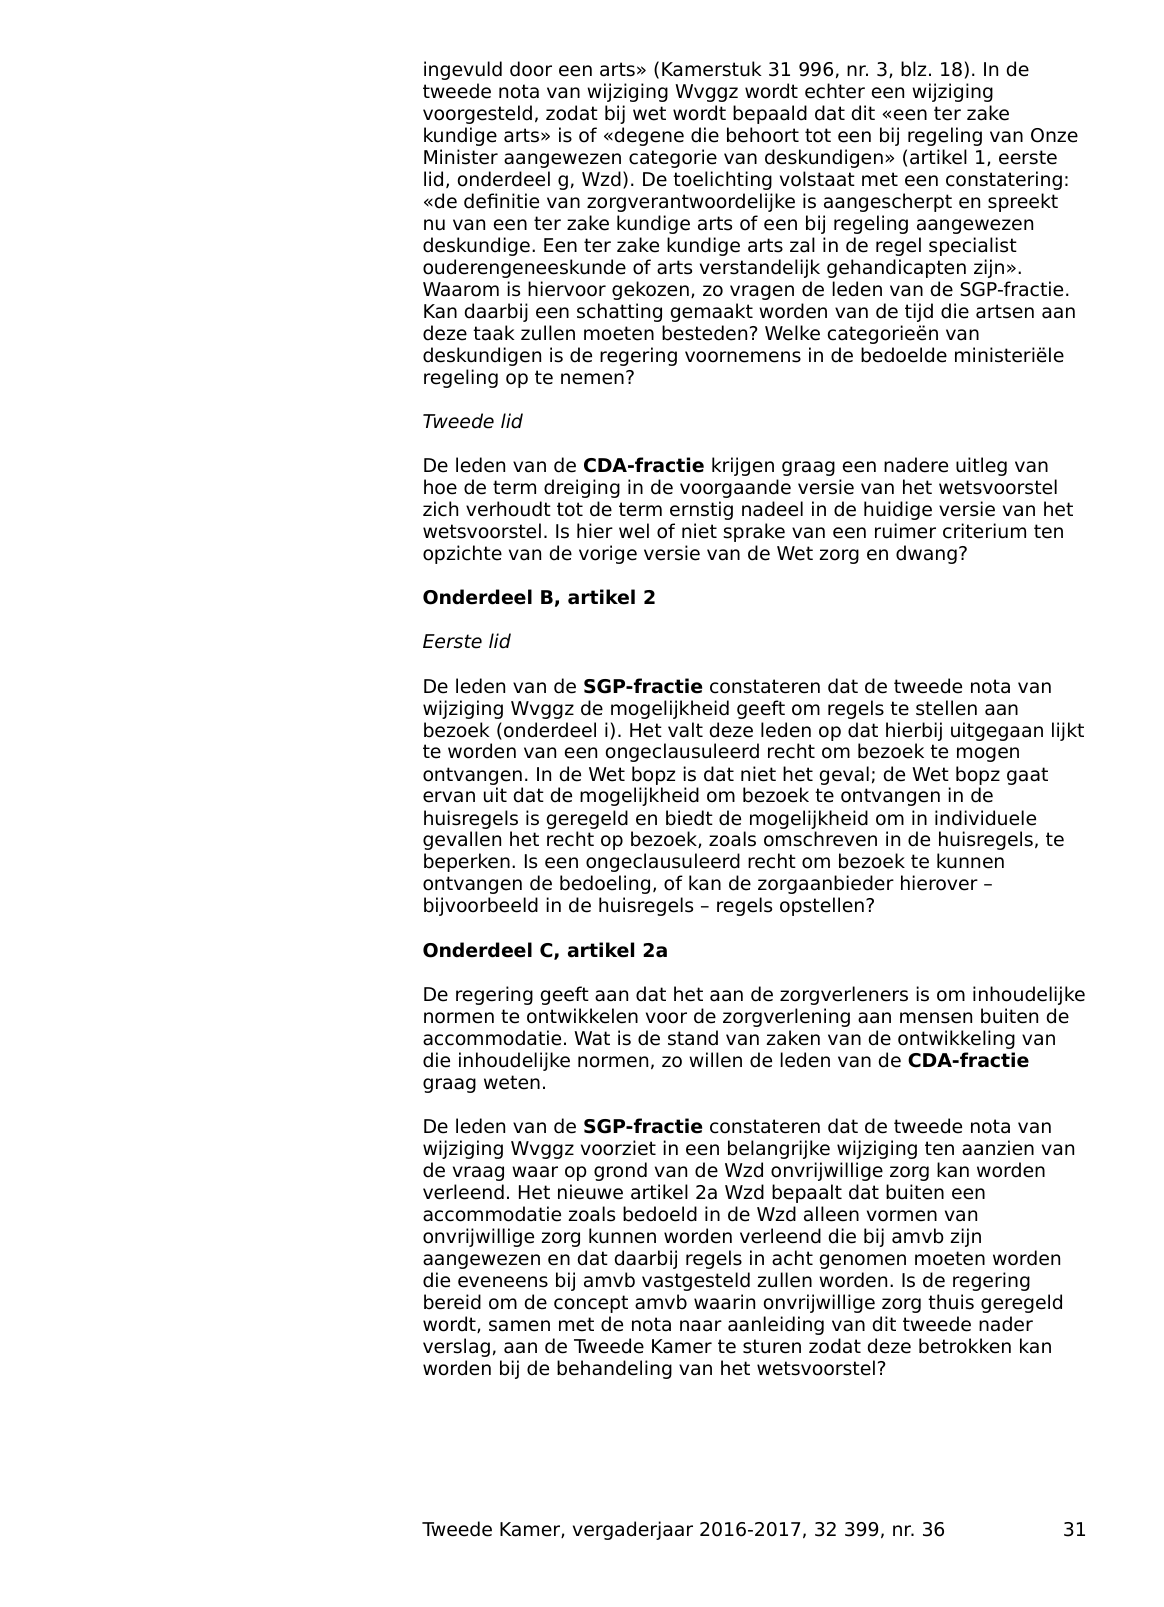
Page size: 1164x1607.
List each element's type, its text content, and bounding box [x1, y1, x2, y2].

subtitle Tweede lid [422, 411, 1087, 433]
text De leden van de SGP-fractie constateren dat de tweede nota van wijziging Wvggz de mogelijkheid geeft om regels te stellen aan bezoek (onderdeel i). Het valt deze leden op dat hierbij uitgegaan lijkt te worden van een ongeclausuleerd recht om bezoek te mogen ontvangen. In de Wet bopz is dat niet het geval; de Wet bopz gaat ervan uit dat de mogelijkheid om bezoek te ontvangen in de huisregels is geregeld en biedt de mogelijkheid om in individuele gevallen het recht op bezoek, zoals omschreven in de huisregels, te beperken. Is een ongeclausuleerd recht om bezoek te kunnen ontvangen de bedoeling, of kan de zorgaanbieder hierover – bijvoorbeeld in de huisregels – regels opstellen? [422, 676, 1087, 917]
subtitle Eerste lid [422, 631, 1087, 653]
subtitle Onderdeel B, artikel 2 [422, 587, 1087, 609]
text De leden van de CDA-fractie krijgen graag een nadere uitleg van hoe de term dreiging in de voorgaande versie van het wetsvoorstel zich verhoudt tot de term ernstig nadeel in de huidige versie van het wetsvoorstel. Is hier wel of niet sprake van een ruimer criterium ten opzichte van de vorige versie van de Wet zorg en dwang? [422, 455, 1087, 565]
text ingevuld door een arts» (Kamerstuk 31 996, nr. 3, blz. 18). In de tweede nota van wijziging Wvggz wordt echter een wijziging voorgesteld, zodat bij wet wordt bepaald dat dit «een ter zake kundige arts» is of «degene die behoort tot een bij regeling van Onze Minister aangewezen categorie van deskundigen» (artikel 1, eerste lid, onderdeel g, Wzd). De toelichting volstaat met een constatering: «de definitie van zorgverantwoordelijke is aangescherpt en spreekt nu van een ter zake kundige arts of een bij regeling aangewezen deskundige. Een ter zake kundige arts zal in de regel specialist ouderengeneeskunde of arts verstandelijk gehandicapten zijn». Waarom is hiervoor gekozen, zo vragen de leden van de SGP-fractie. Kan daarbij een schatting gemaakt worden van de tijd die artsen aan deze taak zullen moeten besteden? Welke categorieën van deskundigen is de regering voornemens in de bedoelde ministeriële regeling op te nemen? [422, 59, 1087, 389]
subtitle Onderdeel C, artikel 2a [422, 939, 1087, 961]
text De leden van de SGP-fractie constateren dat de tweede nota van wijziging Wvggz voorziet in een belangrijke wijziging ten aanzien van de vraag waar op grond van de Wzd onvrijwillige zorg kan worden verleend. Het nieuwe artikel 2a Wzd bepaalt dat buiten een accommodatie zoals bedoeld in de Wzd alleen vormen van onvrijwillige zorg kunnen worden verleend die bij amvb zijn aangewezen en dat daarbij regels in acht genomen moeten worden die eveneens bij amvb vastgesteld zullen worden. Is de regering bereid om de concept amvb waarin onvrijwillige zorg thuis geregeld wordt, samen met de nota naar aanleiding van dit tweede nader verslag, aan de Tweede Kamer te sturen zodat deze betrokken kan worden bij de behandeling van het wetsvoorstel? [422, 1116, 1087, 1379]
text De regering geeft aan dat het aan de zorgverleners is om inhoudelijke normen te ontwikkelen voor de zorgverlening aan mensen buiten de accommodatie. Wat is de stand van zaken van de ontwikkeling van die inhoudelijke normen, zo willen de leden van de CDA-fractie graag weten. [422, 984, 1087, 1093]
